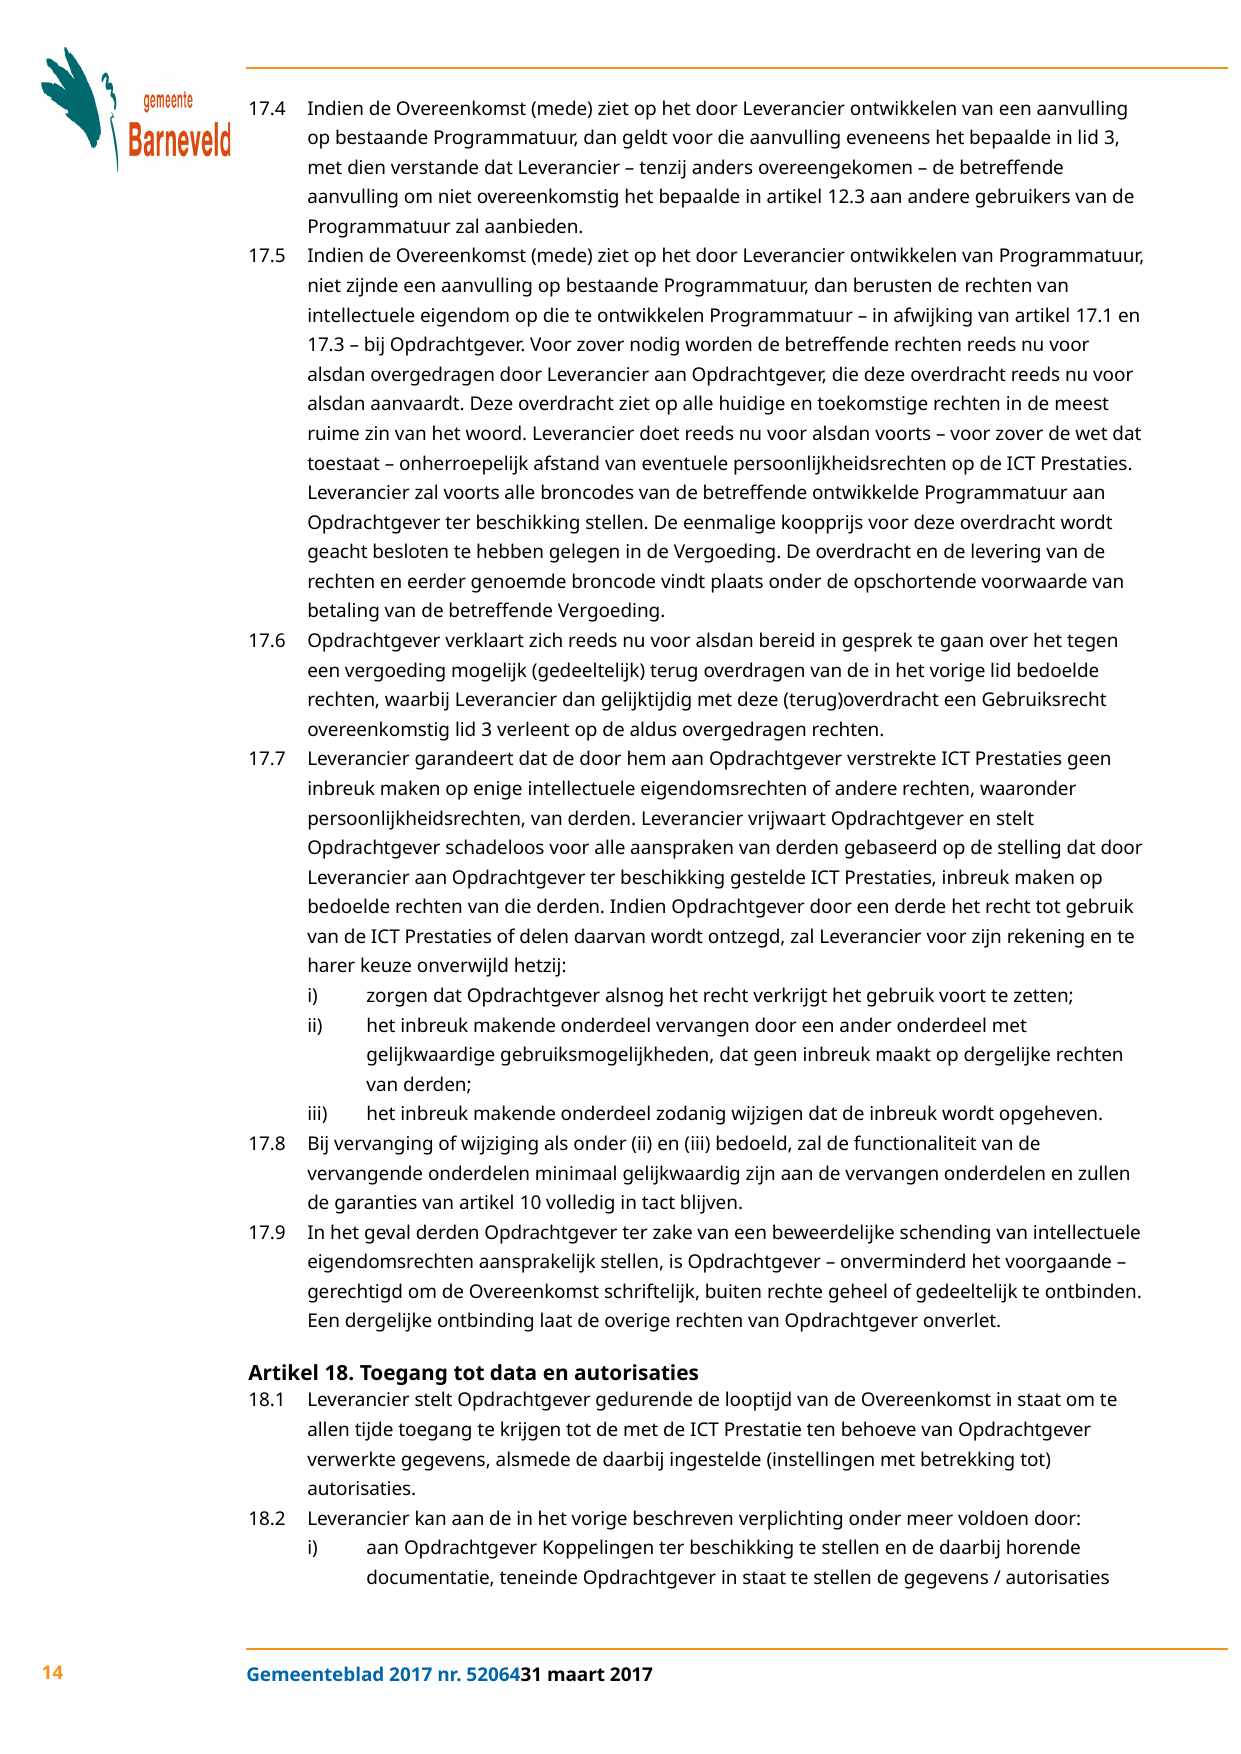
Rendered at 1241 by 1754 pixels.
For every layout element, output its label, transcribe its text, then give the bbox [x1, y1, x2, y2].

list Opdrachtgever verklaart zich reeds nu voor alsdan bereid in gesprek te gaan over het tegen een vergoeding mogelijk (gedeeltelijk) terug overdragen van de in het vorige lid bedoelde rechten, waarbij Leverancier dan gelijktijdig met deze (terug)overdracht een Gebruiksrecht overeenkomstig lid 3 verleent op de aldus overgedragen rechten. [248, 627, 1152, 742]
list zorgen dat Opdrachtgever alsnog het recht verkrijgt het gebruik voort te zetten; [307, 982, 1152, 1008]
list Leverancier garandeert dat de door hem aan Opdrachtgever verstrekte ICT Prestaties geen inbreuk maken op enige intellectuele eigendomsrechten of andere rechten, waaronder persoonlijkheidsrechten, van derden. Leverancier vrijwaart Opdrachtgever en stelt Opdrachtgever schadeloos voor alle aanspraken van derden gebaseerd op de stelling dat door Leverancier aan Opdrachtgever ter beschikking gestelde ICT Prestaties, inbreuk maken op bedoelde rechten van die derden. Indien Opdrachtgever door een derde het recht tot gebruik van de ICT Prestaties of delen daarvan wordt ontzegd, zal Leverancier voor zijn rekening en te harer keuze onverwijld hetzij: [248, 746, 1152, 978]
list Bij vervanging of wijziging als onder (ii) en (iii) bedoeld, zal de functionaliteit van de vervangende onderdelen minimaal gelijkwaardig zijn aan de vervangen onderdelen en zullen de garanties van artikel 10 volledig in tact blijven. [248, 1130, 1152, 1215]
list Indien de Overeenkomst (mede) ziet op het door Leverancier ontwikkelen van een aanvulling op bestaande Programmatuur, dan geldt voor die aanvulling eveneens het bepaalde in lid 3, met dien verstande dat Leverancier – tenzij anders overeengekomen – de betreffende aanvulling om niet overeenkomstig het bepaalde in artikel 12.3 aan andere gebruikers van de Programmatuur zal aanbieden. [248, 95, 1152, 239]
list Indien de Overeenkomst (mede) ziet op het door Leverancier ontwikkelen van Programmatuur, niet zijnde een aanvulling op bestaande Programmatuur, dan berusten de rechten van intellectuele eigendom op die te ontwikkelen Programmatuur – in afwijking van artikel 17.1 en 17.3 – bij Opdrachtgever. Voor zover nodig worden de betreffende rechten reeds nu voor alsdan overgedragen door Leverancier aan Opdrachtgever, die deze overdracht reeds nu voor alsdan aanvaardt. Deze overdracht ziet op alle huidige en toekomstige rechten in de meest ruime zin van het woord. Leverancier doet reeds nu voor alsdan voorts – voor zover de wet dat toestaat – onherroepelijk afstand van eventuele persoonlijkheidsrechten op de ICT Prestaties. Leverancier zal voorts alle broncodes van de betreffende ontwikkelde Programmatuur aan Opdrachtgever ter beschikking stellen. De eenmalige koopprijs voor deze overdracht wordt geacht besloten te hebben gelegen in de Vergoeding. De overdracht en de levering van de rechten en eerder genoemde broncode vindt plaats onder de opschortende voorwaarde van betaling van de betreffende Vergoeding. [248, 243, 1152, 623]
list Leverancier stelt Opdrachtgever gedurende de looptijd van de Overeenkomst in staat om te allen tijde toegang te krijgen tot de met de ICT Prestatie ten behoeve van Opdrachtgever verwerkte gegevens, alsmede de daarbij ingestelde (instellingen met betrekking tot) autorisaties. [248, 1387, 1152, 1501]
text Artikel 18. Toegang tot data en autorisaties [248, 1358, 1152, 1387]
list Leverancier kan aan de in het vorige beschreven verplichting onder meer voldoen door: [248, 1505, 1152, 1531]
list het inbreuk makende onderdeel vervangen door een ander onderdeel met gelijkwaardige gebruiksmogelijkheden, dat geen inbreuk maakt op dergelijke rechten van derden; [307, 1012, 1152, 1097]
list aan Opdrachtgever Koppelingen ter beschikking te stellen en de daarbij horende documentatie, teneinde Opdrachtgever in staat te stellen de gegevens / autorisaties [307, 1534, 1152, 1590]
list In het geval derden Opdrachtgever ter zake van een beweerdelijke schending van intellectuele eigendomsrechten aansprakelijk stellen, is Opdrachtgever – onverminderd het voorgaande – gerechtigd om de Overeenkomst schriftelijk, buiten rechte geheel of gedeeltelijk te ontbinden. Een dergelijke ontbinding laat de overige rechten van Opdrachtgever onverlet. [248, 1219, 1152, 1333]
list het inbreuk makende onderdeel zodanig wijzigen dat de inbreuk wordt opgeheven. [307, 1101, 1152, 1126]
picture [41, 47, 231, 172]
